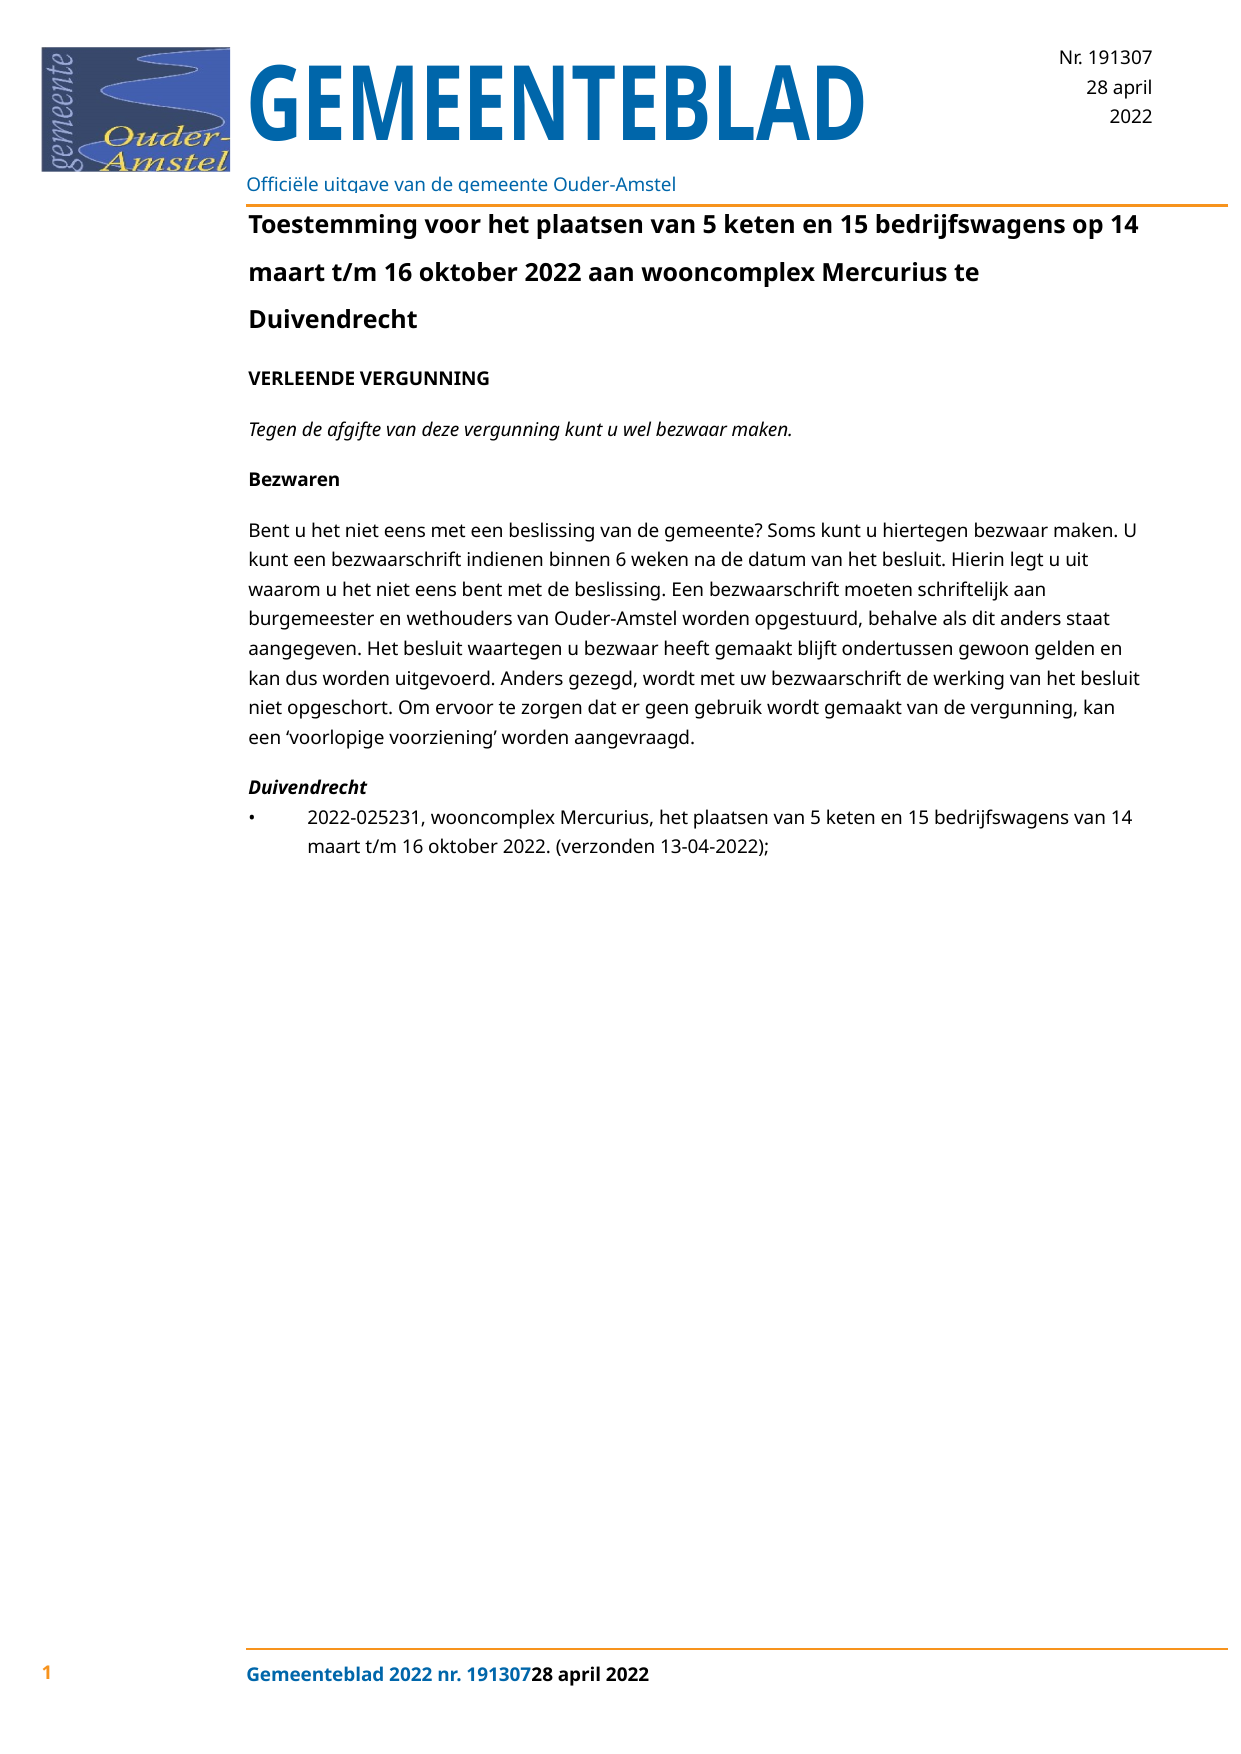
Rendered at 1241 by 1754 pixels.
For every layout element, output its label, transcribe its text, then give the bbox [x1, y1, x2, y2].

text Duivendrecht [248, 774, 1152, 800]
text Bezwaren [248, 466, 1152, 492]
text VERLEENDE VERGUNNING [248, 366, 1152, 391]
text Tegen de afgifte van deze vergunning kunt u wel bezwaar maken. [248, 416, 1152, 442]
text Bent u het niet eens met een beslissing van de gemeente? Soms kunt u hiertegen bezwaar maken. U kunt een bezwaarschrift indienen binnen 6 weken na de datum van het besluit. Hierin legt u uit waarom u het niet eens bent met de beslissing. Een bezwaarschrift moeten schriftelijk aan burgemeester en wethouders van Ouder-Amstel worden opgestuurd, behalve als dit anders staat aangegeven. Het besluit waartegen u bezwaar heeft gemaakt blijft ondertussen gewoon gelden en kan dus worden uitgevoerd. Anders gezegd, wordt met uw bezwaarschrift de werking van het besluit niet opgeschort. Om ervoor te zorgen dat er geen gebruik wordt gemaakt van de vergunning, kan een ‘voorlopige voorziening’ worden aangevraagd. [248, 517, 1152, 749]
picture [41, 47, 231, 172]
list 2022-025231, wooncomplex Mercurius, het plaatsen van 5 keten en 15 bedrijfswagens van 14 maart t/m 16 oktober 2022. (verzonden 13-04-2022); [248, 804, 1152, 859]
text Toestemming voor het plaatsen van 5 keten en 15 bedrijfswagens op 14 maart t/m 16 oktober 2022 aan wooncomplex Mercurius te Duivendrecht [248, 207, 1152, 336]
